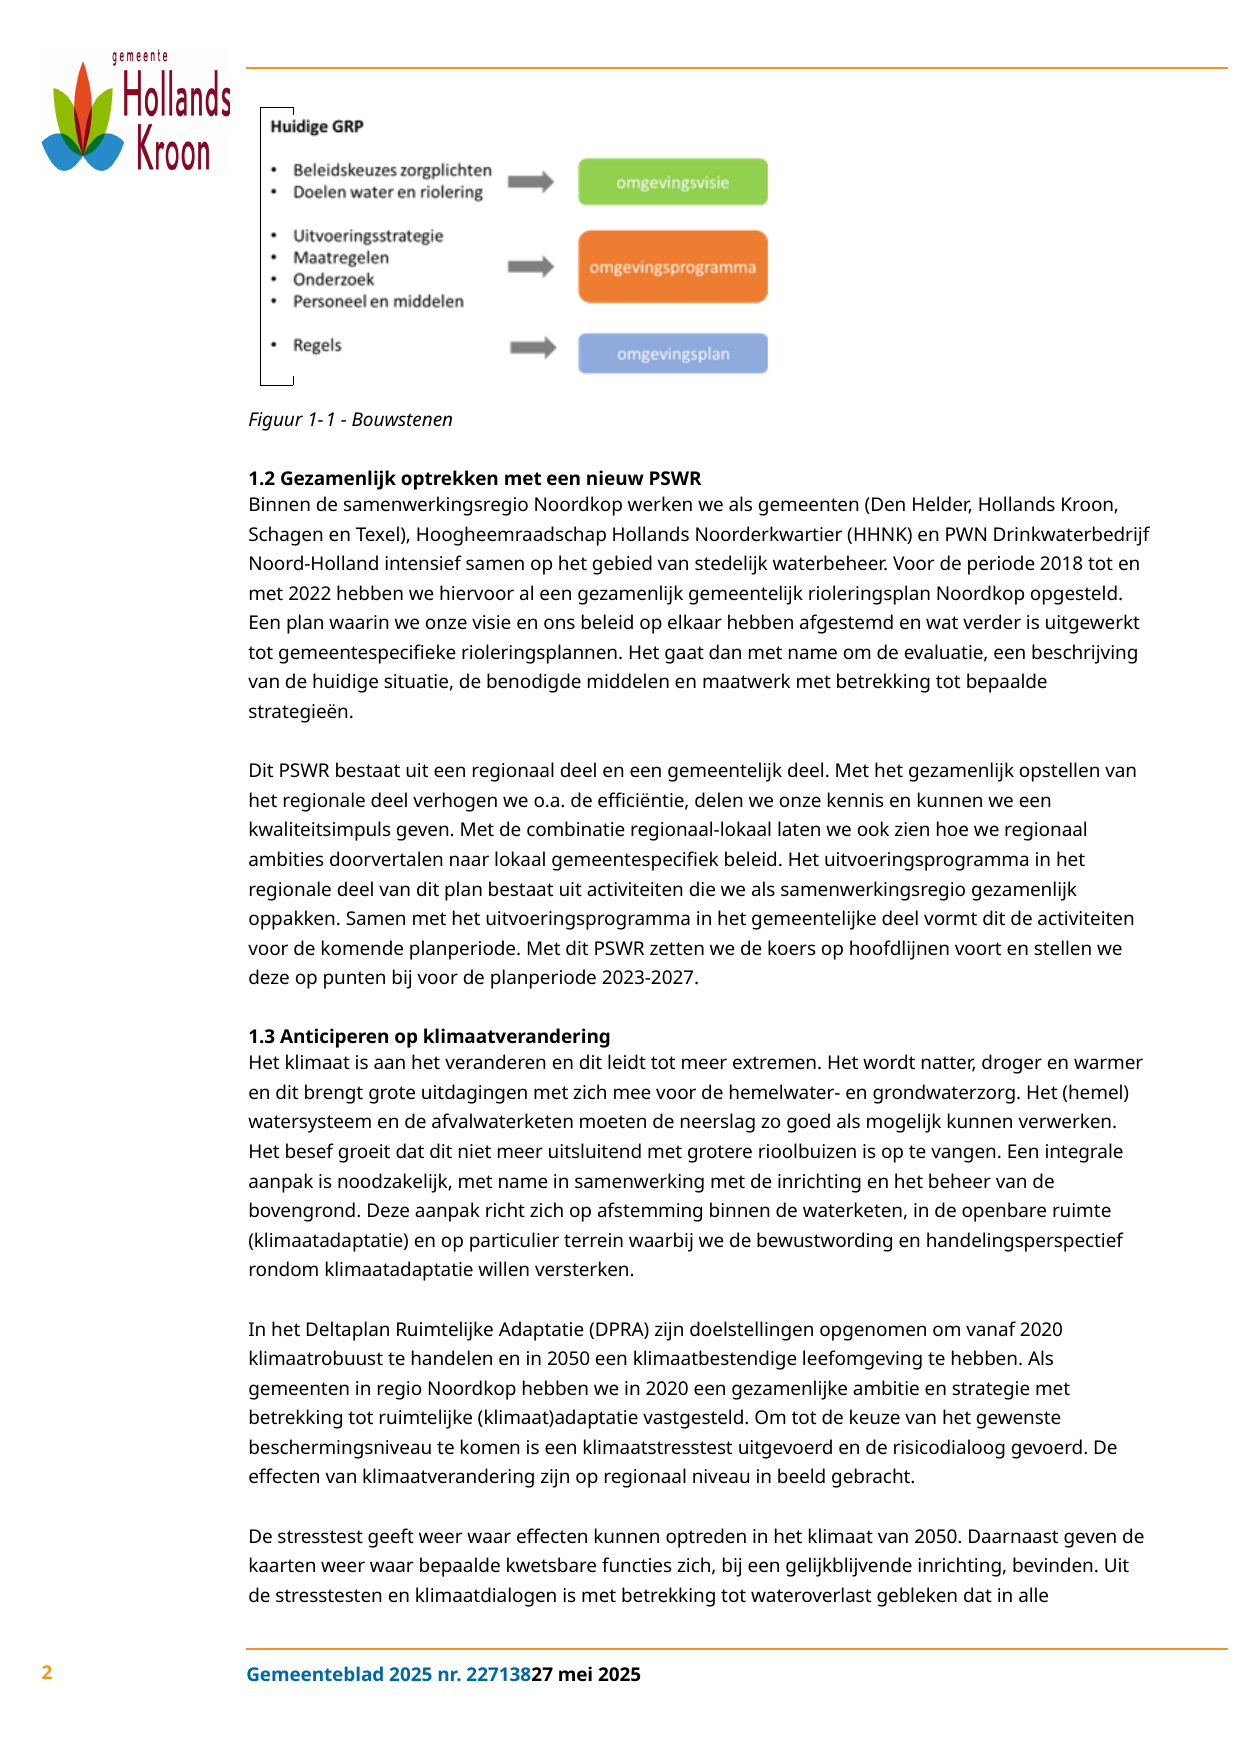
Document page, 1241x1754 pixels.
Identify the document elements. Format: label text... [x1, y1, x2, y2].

text Het klimaat is aan het veranderen en dit leidt tot meer extremen. Het wordt natter, droger en warmer en dit brengt grote uitdagingen met zich mee voor de hemelwater- en grondwaterzorg. Het (hemel) watersysteem en de afvalwaterketen moeten de neerslag zo goed als mogelijk kunnen verwerken. Het besef groeit dat dit niet meer uitsluitend met grotere rioolbuizen is op te vangen. Een integrale aanpak is noodzakelijk, met name in samenwerking met de inrichting en het beheer van de bovengrond. Deze aanpak richt zich op afstemming binnen de waterketen, in de openbare ruimte (klimaatadaptatie) en op particulier terrein waarbij we de bewustwording en handelingsperspectief rondom klimaatadaptatie willen versterken. [248, 1049, 1152, 1282]
text Binnen de samenwerkingsregio Noordkop werken we als gemeenten (Den Helder, Hollands Kroon, Schagen en Texel), Hoogheemraadschap Hollands Noorderkwartier (HHNK) en PWN Drinkwaterbedrijf Noord-Holland intensief samen op het gebied van stedelijk waterbeheer. Voor de periode 2018 tot en met 2022 hebben we hiervoor al een gezamenlijk gemeentelijk rioleringsplan Noordkop opgesteld. Een plan waarin we onze visie en ons beleid op elkaar hebben afgestemd en wat verder is uitgewerkt tot gemeentespecifieke rioleringsplannen. Het gaat dan met name om de evaluatie, een beschrijving van de huidige situatie, de benodigde middelen en maatwerk met betrekking tot bepaalde strategieën. [248, 491, 1152, 724]
text Figuur 1‑1 - Bouwstenen [248, 406, 1152, 432]
text 1.3 Anticiperen op klimaatverandering [248, 1024, 1152, 1049]
text 1.2 Gezamenlijk optrekken met een nieuw PSWR [248, 466, 1152, 491]
text In het Deltaplan Ruimtelijke Adaptatie (DPRA) zijn doelstellingen opgenomen om vanaf 2020 klimaatrobuust te handelen en in 2050 een klimaatbestendige leefomgeving te hebben. Als gemeenten in regio Noordkop hebben we in 2020 een gezamenlijke ambitie en strategie met betrekking tot ruimtelijke (klimaat)adaptatie vastgesteld. Om tot de keuze van het gewenste beschermingsniveau te komen is een klimaatstresstest uitgevoerd en de risicodialoog gevoerd. De effecten van klimaatverandering zijn op regionaal niveau in beeld gebracht. [248, 1316, 1152, 1489]
picture [41, 47, 231, 172]
text De stresstest geeft weer waar effecten kunnen optreden in het klimaat van 2050. Daarnaast geven de kaarten weer waar bepaalde kwetsbare functies zich, bij een gelijkblijvende inrichting, bevinden. Uit de stresstesten en klimaatdialogen is met betrekking tot wateroverlast gebleken dat in alle [248, 1523, 1152, 1608]
picture [268, 115, 771, 376]
text Dit PSWR bestaat uit een regionaal deel en een gemeentelijk deel. Met het gezamenlijk opstellen van het regionale deel verhogen we o.a. de efficiëntie, delen we onze kennis en kunnen we een kwaliteitsimpuls geven. Met de combinatie regionaal-lokaal laten we ook zien hoe we regionaal ambities doorvertalen naar lokaal gemeentespecifiek beleid. Het uitvoeringsprogramma in het regionale deel van dit plan bestaat uit activiteiten die we als samenwerkingsregio gezamenlijk oppakken. Samen met het uitvoeringsprogramma in het gemeentelijke deel vormt dit de activiteiten voor de komende planperiode. Met dit PSWR zetten we de koers op hoofdlijnen voort en stellen we deze op punten bij voor de planperiode 2023-2027. [248, 757, 1152, 990]
